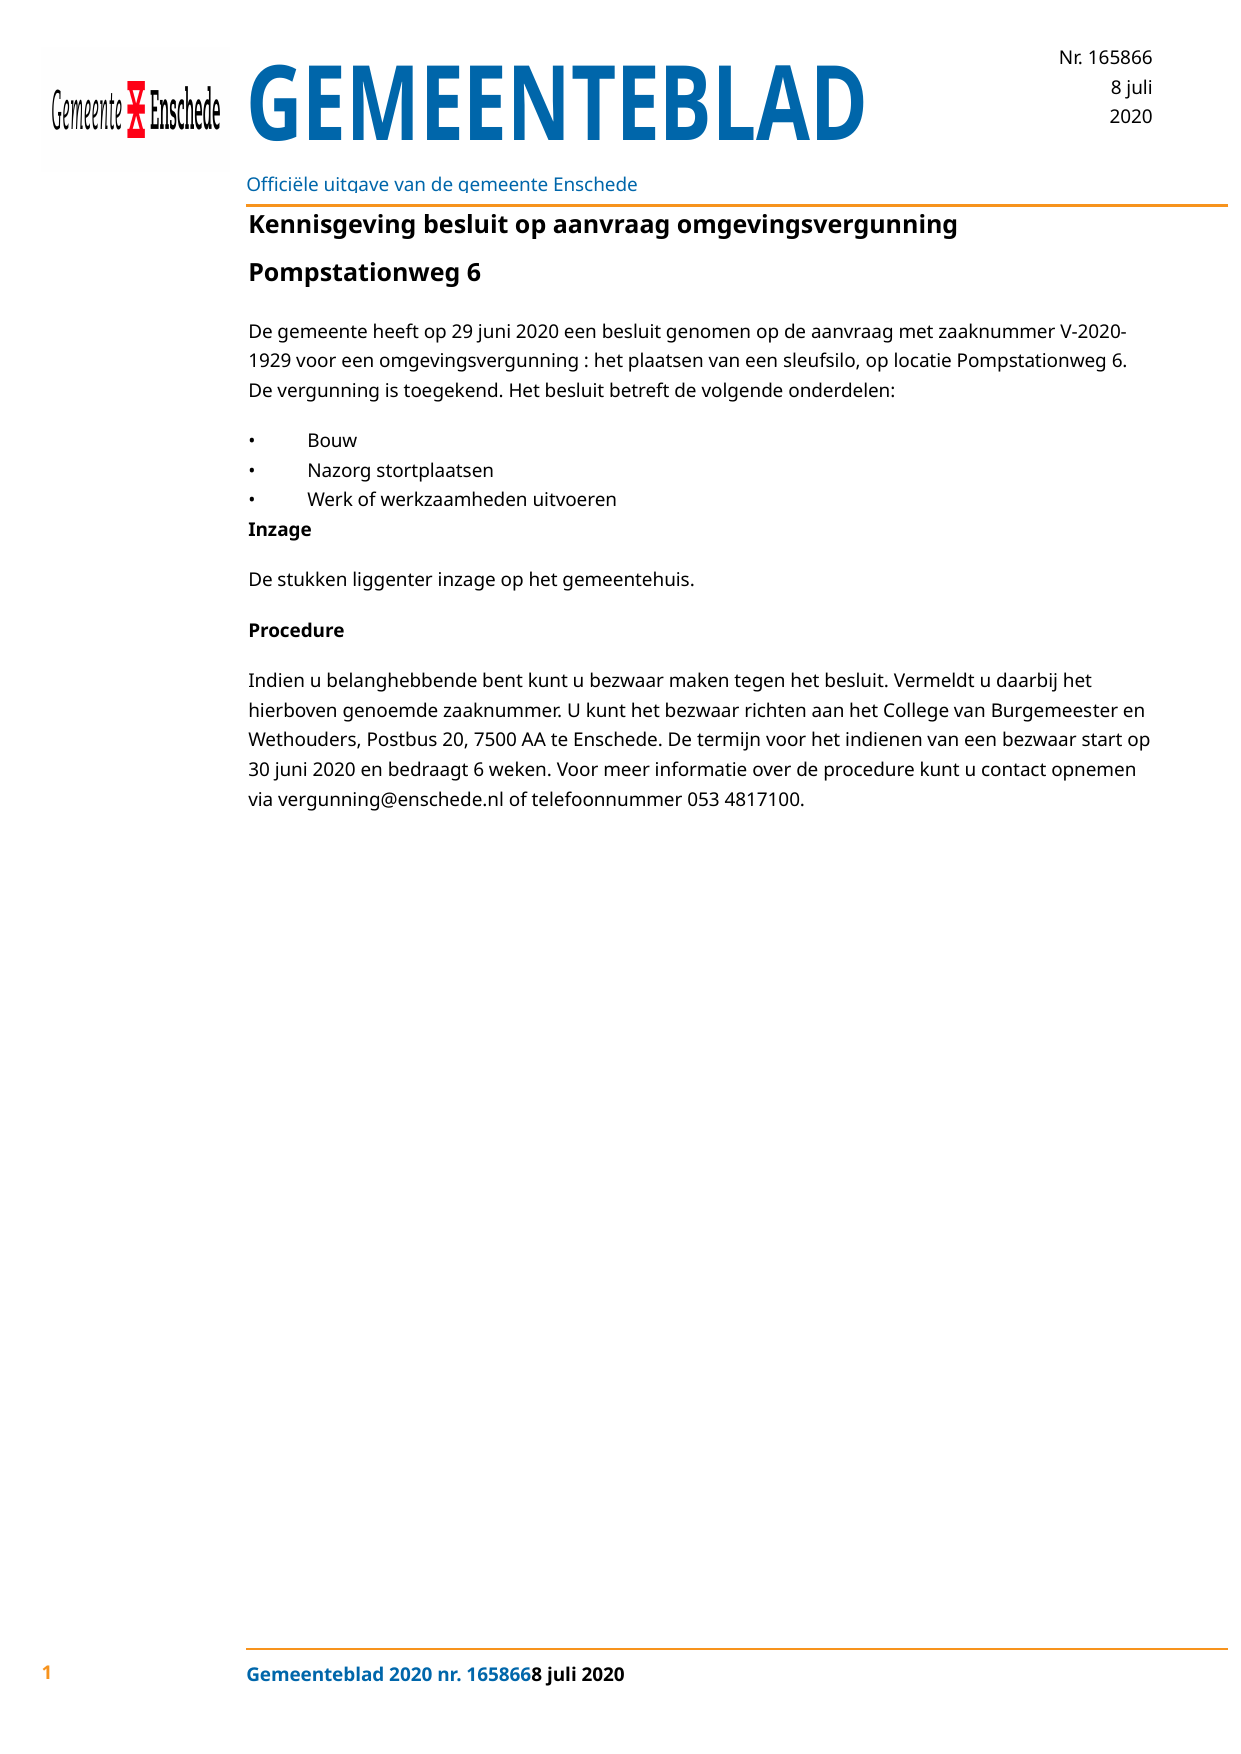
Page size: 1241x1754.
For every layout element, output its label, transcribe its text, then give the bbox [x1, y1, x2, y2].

text Indien u belanghebbende bent kunt u bezwaar maken tegen het besluit. Vermeldt u daarbij het hierboven genoemde zaaknummer. U kunt het bezwaar richten aan het College van Burgemees­ter en Wethouders, Postbus 20, 7500 AA te Enschede. De termijn voor het indienen van een bezwaar start op 30 juni 2020 en bedraagt 6 weken. Voor meer informatie over de procedure kunt u contact opnemen via vergunning@enschede.nl of telefoonnummer 053 4817100. [248, 667, 1152, 812]
list Nazorg stortplaatsen [248, 457, 1152, 483]
list Bouw [248, 427, 1152, 453]
text De gemeente heeft op 29 juni 2020 een besluit genomen op de aanvraag met zaaknummer V-2020-1929 voor een omgevingsvergunning : het plaatsen van een sleufsilo, op locatie Pompstationweg 6. De vergunning is toegekend. Het besluit betreft de volgende onderdelen: [248, 318, 1152, 403]
list Werk of werkzaamheden uitvoeren [248, 487, 1152, 512]
text Procedure [248, 617, 1152, 643]
text De stukken liggenter inzage op het gemeentehuis. [248, 567, 1152, 592]
text Kennisgeving besluit op aanvraag omgevingsvergunning Pompstationweg 6 [248, 207, 1152, 288]
text Inzage [248, 516, 1152, 542]
picture [41, 47, 231, 172]
